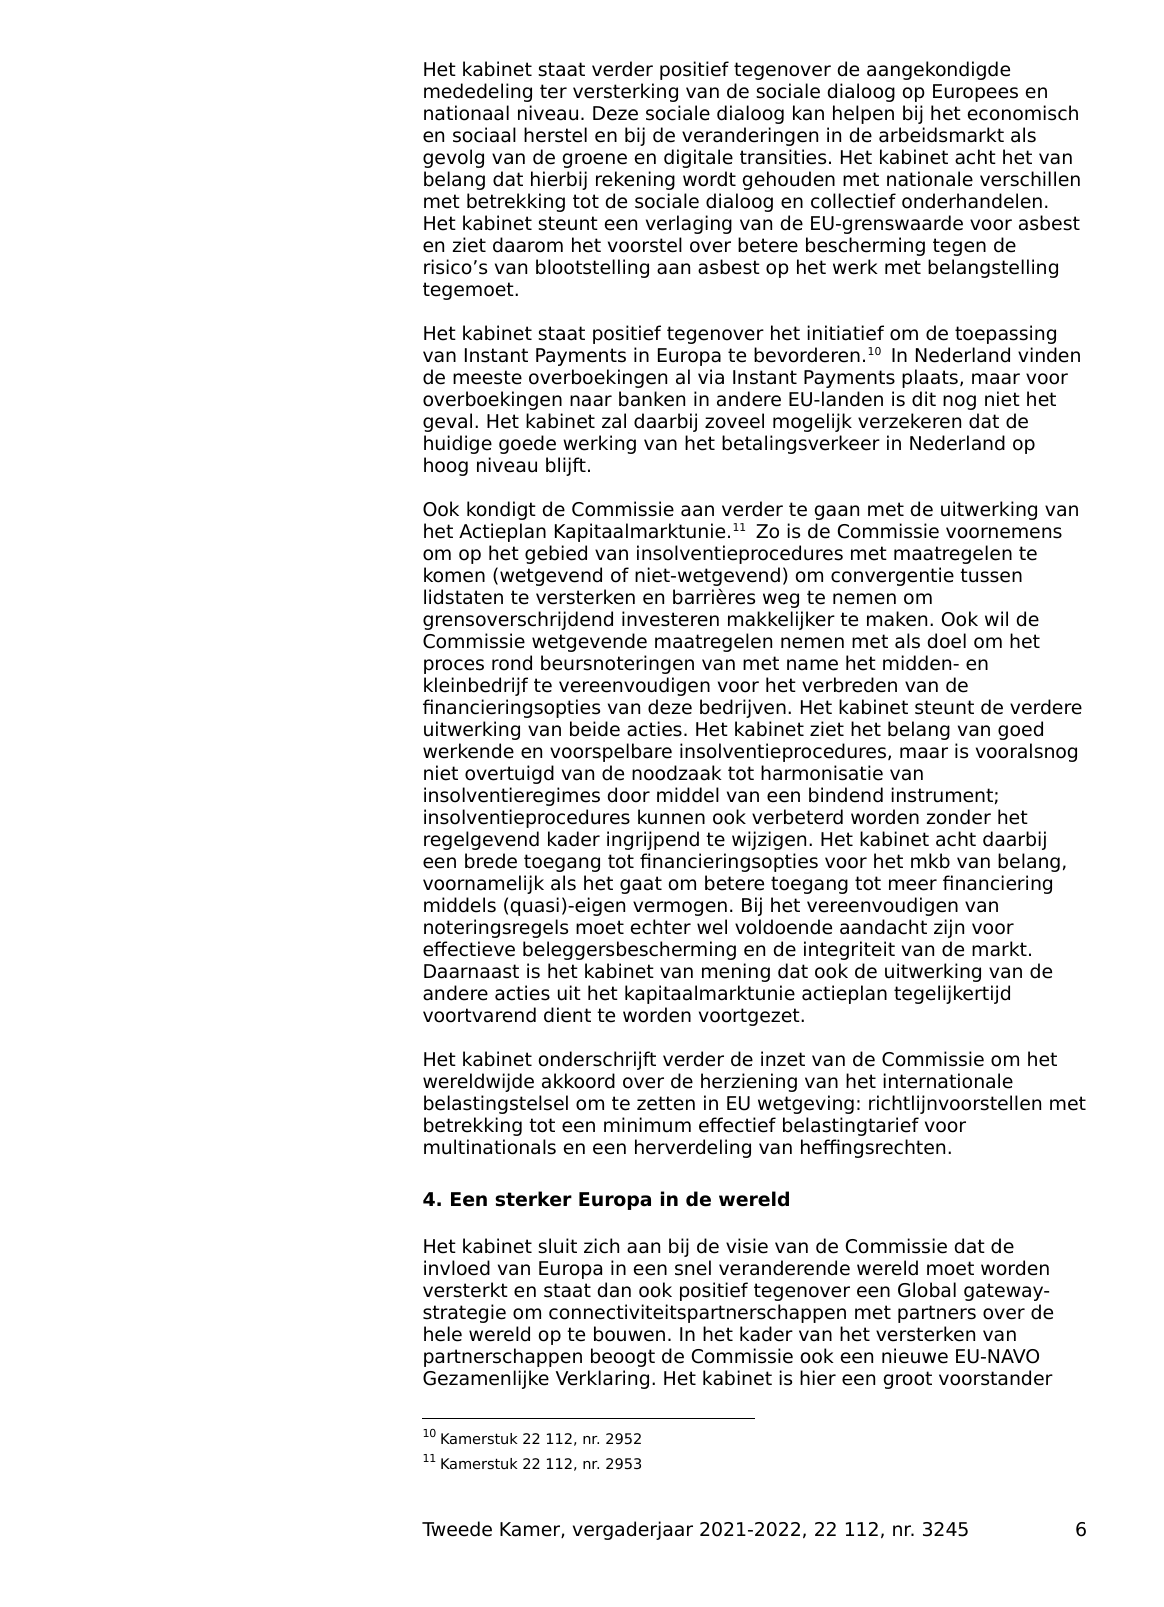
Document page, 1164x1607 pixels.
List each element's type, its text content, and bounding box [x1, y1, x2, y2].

text Het kabinet steunt een verlaging van de EU-grenswaarde voor asbest en ziet daarom het voorstel over betere bescherming tegen de risico’s van blootstelling aan asbest op het werk met belangstelling tegemoet. [422, 213, 1087, 301]
text Kamerstuk 22 112, nr. 2952 [422, 1427, 1087, 1449]
text Kamerstuk 22 112, nr. 2953 [422, 1452, 1087, 1474]
text Het kabinet staat positief tegenover het initiatief om de toepassing van Instant Payments in Europa te bevorderen. In Nederland vinden de meeste overboekingen al via Instant Payments plaats, maar voor overboekingen naar banken in andere EU-landen is dit nog niet het geval. Het kabinet zal daarbij zoveel mogelijk verzekeren dat de huidige goede werking van het betalingsverkeer in Nederland op hoog niveau blijft. [422, 323, 1087, 477]
text Ook kondigt de Commissie aan verder te gaan met de uitwerking van het Actieplan Kapitaalmarktunie. Zo is de Commissie voornemens om op het gebied van insolventieprocedures met maatregelen te komen (wetgevend of niet-wetgevend) om convergentie tussen lidstaten te versterken en barrières weg te nemen om grensoverschrijdend investeren makkelijker te maken. Ook wil de Commissie wetgevende maatregelen nemen met als doel om het proces rond beursnoteringen van met name het midden- en kleinbedrijf te vereenvoudigen voor het verbreden van de financieringsopties van deze bedrijven. Het kabinet steunt de verdere uitwerking van beide acties. Het kabinet ziet het belang van goed werkende en voorspelbare insolventieprocedures, maar is vooralsnog niet overtuigd van de noodzaak tot harmonisatie van insolventieregimes door middel van een bindend instrument; insolventieprocedures kunnen ook verbeterd worden zonder het regelgevend kader ingrijpend te wijzigen. Het kabinet acht daarbij een brede toegang tot financieringsopties voor het mkb van belang, voornamelijk als het gaat om betere toegang tot meer financiering middels (quasi)-eigen vermogen. Bij het vereenvoudigen van noteringsregels moet echter wel voldoende aandacht zijn voor effectieve beleggersbescherming en de integriteit van de markt. Daarnaast is het kabinet van mening dat ook de uitwerking van de andere acties uit het kapitaalmarktunie actieplan tegelijkertijd voortvarend dient te worden voortgezet. [422, 499, 1087, 1027]
text Het kabinet sluit zich aan bij de visie van de Commissie dat de invloed van Europa in een snel veranderende wereld moet worden versterkt en staat dan ook positief tegenover een Global gateway-strategie om connectiviteitspartnerschappen met partners over de hele wereld op te bouwen. In het kader van het versterken van partnerschappen beoogt de Commissie ook een nieuwe EU-NAVO Gezamenlijke Verklaring. Het kabinet is hier een groot voorstander [422, 1236, 1087, 1389]
text Het kabinet onderschrijft verder de inzet van de Commissie om het wereldwijde akkoord over de herziening van het internationale belastingstelsel om te zetten in EU wetgeving: richtlijnvoorstellen met betrekking tot een minimum effectief belastingtarief voor multinationals en een herverdeling van heffingsrechten. [422, 1049, 1087, 1159]
subtitle 4. Een sterker Europa in de wereld [422, 1189, 1087, 1211]
text Het kabinet staat verder positief tegenover de aangekondigde mededeling ter versterking van de sociale dialoog op Europees en nationaal niveau. Deze sociale dialoog kan helpen bij het economisch en sociaal herstel en bij de veranderingen in de arbeidsmarkt als gevolg van de groene en digitale transities. Het kabinet acht het van belang dat hierbij rekening wordt gehouden met nationale verschillen met betrekking tot de sociale dialoog en collectief onderhandelen. [422, 59, 1087, 213]
